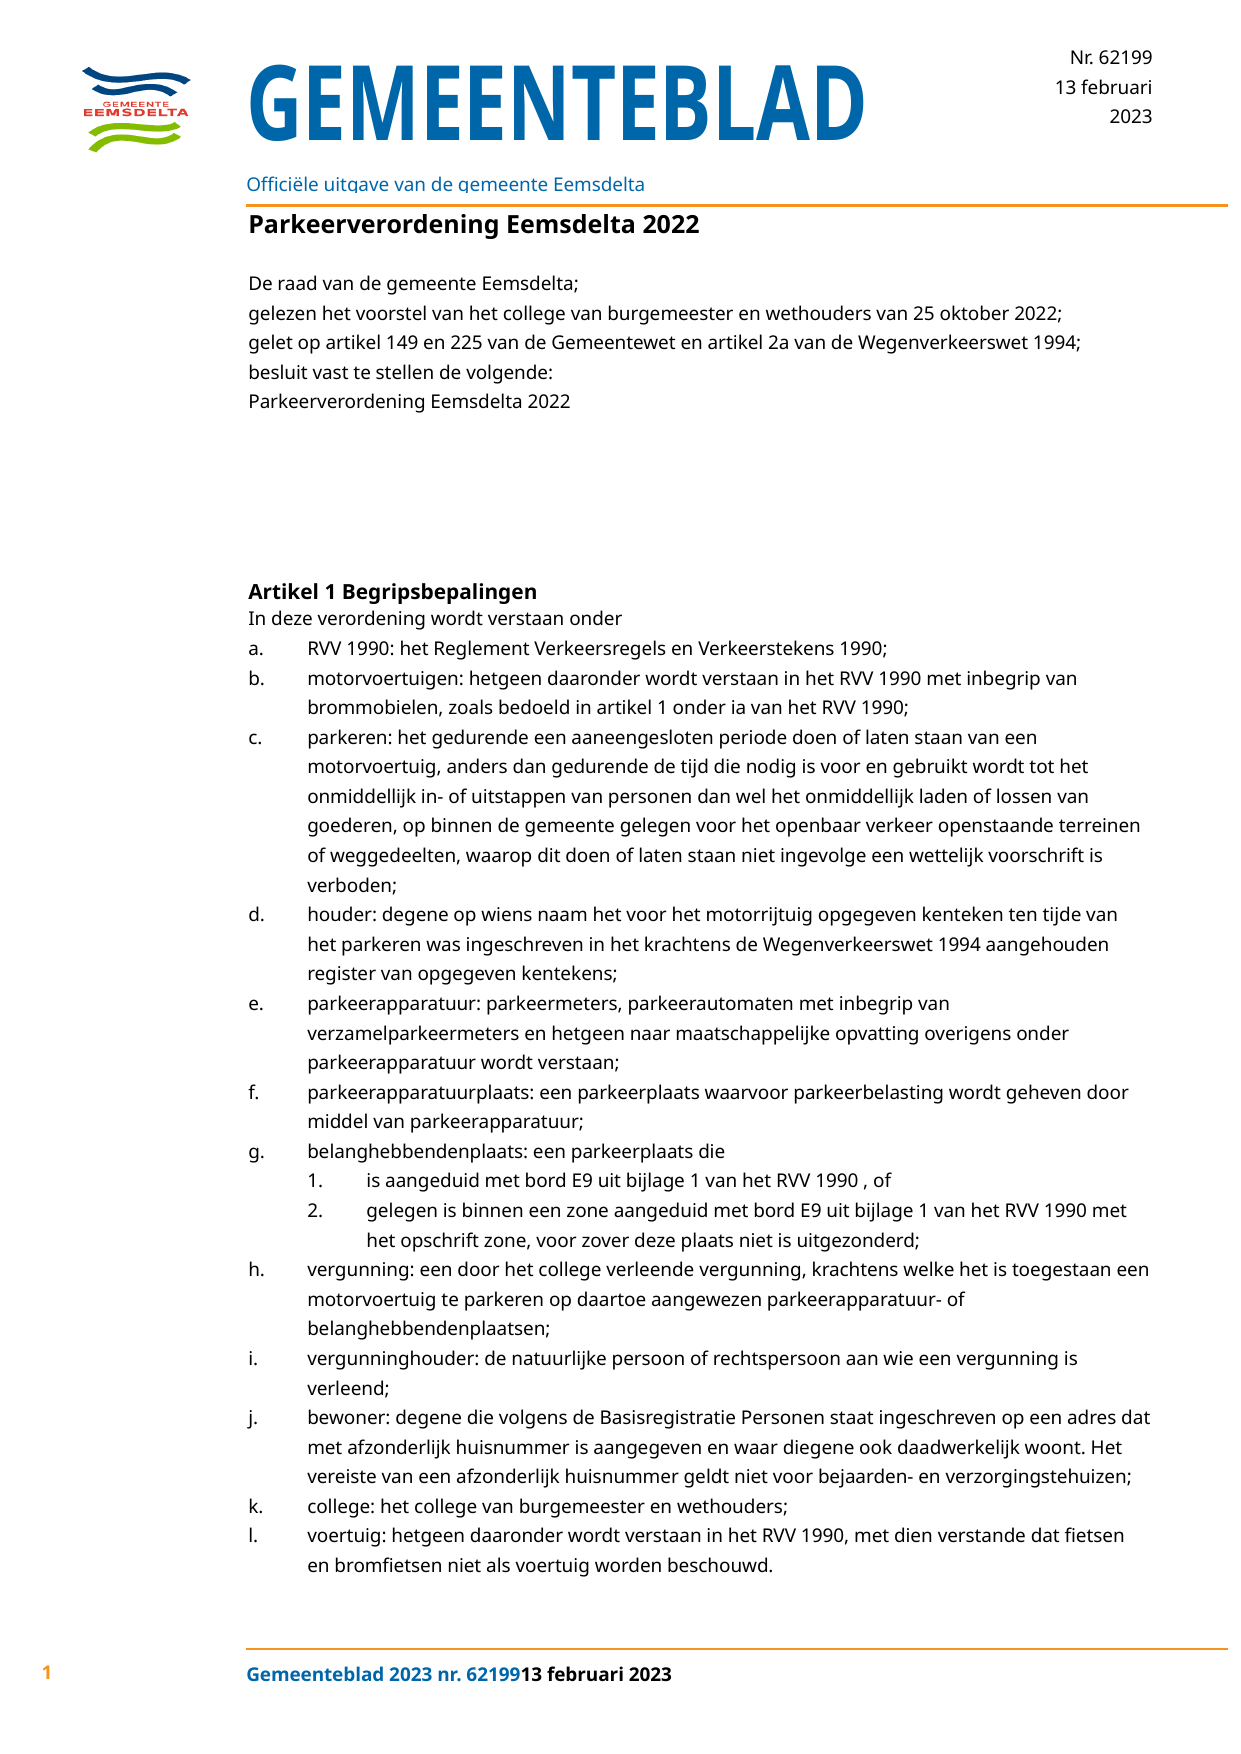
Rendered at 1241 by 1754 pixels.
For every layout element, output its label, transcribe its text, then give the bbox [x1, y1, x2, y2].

text Parkeerverordening Eemsdelta 2022 [248, 207, 1152, 241]
list voertuig: hetgeen daaronder wordt verstaan in het RVV 1990, met dien verstande dat fietsen en bromfietsen niet als voertuig worden beschouwd. [248, 1523, 1152, 1578]
list college: het college van burgemeester en wethouders; [248, 1493, 1152, 1519]
list vergunninghouder: de natuurlijke persoon of rechtspersoon aan wie een vergunning is verleend; [248, 1345, 1152, 1400]
list motorvoertuigen: hetgeen daaronder wordt verstaan in het RVV 1990 met inbegrip van brommobielen, zoals bedoeld in artikel 1 onder ia van het RVV 1990; [248, 665, 1152, 720]
list gelegen is binnen een zone aangeduid met bord E9 uit bijlage 1 van het RVV 1990 met het opschrift zone, voor zover deze plaats niet is uitgezonderd; [307, 1197, 1152, 1252]
text gelezen het voorstel van het college van burgemeester en wethouders van 25 oktober 2022; [248, 300, 1152, 326]
list parkeren: het gedurende een aaneengesloten periode doen of laten staan van een motorvoertuig, anders dan gedurende de tijd die nodig is voor en gebruikt wordt tot het onmiddellijk in- of uitstappen van personen dan wel het onmiddellijk laden of lossen van goederen, op binnen de gemeente gelegen voor het openbaar verkeer openstaande terreinen of weggedeelten, waarop dit doen of laten staan niet ingevolge een wettelijk voorschrift is verboden; [248, 724, 1152, 897]
list RVV 1990: het Reglement Verkeersregels en Verkeerstekens 1990; [248, 635, 1152, 661]
list bewoner: degene die volgens de Basisregistratie Personen staat ingeschreven op een adres dat met afzonderlijk huisnummer is aangegeven en waar diegene ook daadwerkelijk woont. Het vereiste van een afzonderlijk huisnummer geldt niet voor bejaarden- en verzorgingstehuizen; [248, 1404, 1152, 1489]
text In deze verordening wordt verstaan onder [248, 606, 1152, 631]
text gelet op artikel 149 en 225 van de Gemeentewet en artikel 2a van de Wegenverkeerswet 1994; [248, 329, 1152, 355]
list parkeerapparatuurplaats: een parkeerplaats waarvoor parkeerbelasting wordt geheven door middel van parkeerapparatuur; [248, 1079, 1152, 1134]
text besluit vast te stellen de volgende: [248, 359, 1152, 385]
text De raad van de gemeente Eemsdelta; [248, 270, 1152, 296]
text Artikel 1 Begripsbepalingen [248, 577, 1152, 606]
list is aangeduid met bord E9 uit bijlage 1 van het RVV 1990 , of [307, 1168, 1152, 1193]
list vergunning: een door het college verleende vergunning, krachtens welke het is toegestaan een motorvoertuig te parkeren op daartoe aangewezen parkeerapparatuur- of belanghebbendenplaatsen; [248, 1256, 1152, 1341]
text Parkeerverordening Eemsdelta 2022 [248, 389, 1152, 414]
list belanghebbendenplaats: een parkeerplaats die [248, 1138, 1152, 1164]
picture [41, 47, 231, 172]
list parkeerapparatuur: parkeermeters, parkeerautomaten met inbegrip van verzamelparkeermeters en hetgeen naar maatschappelijke opvatting overigens onder parkeerapparatuur wordt verstaan; [248, 990, 1152, 1075]
list houder: degene op wiens naam het voor het motorrijtuig opgegeven kenteken ten tijde van het parkeren was ingeschreven in het krachtens de Wegenverkeerswet 1994 aangehouden register van opgegeven kentekens; [248, 901, 1152, 986]
